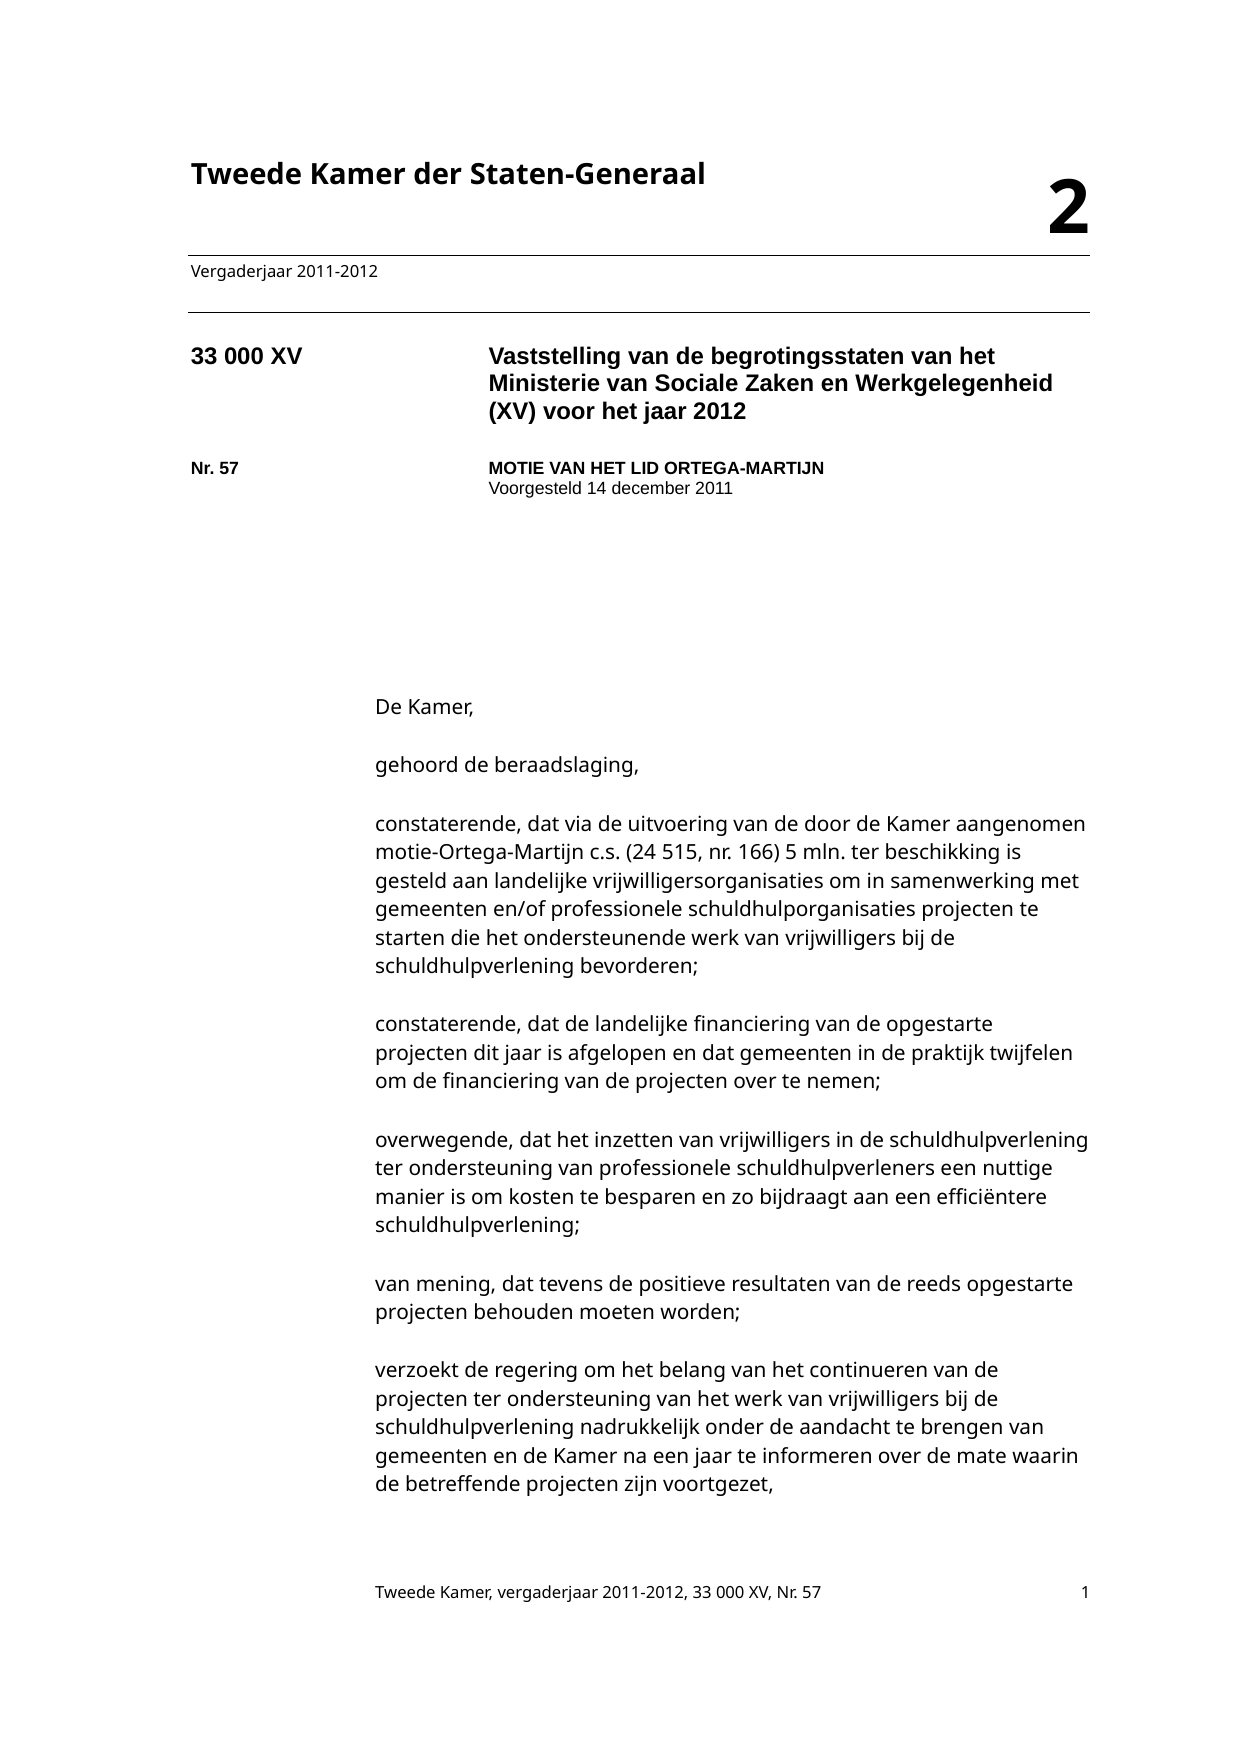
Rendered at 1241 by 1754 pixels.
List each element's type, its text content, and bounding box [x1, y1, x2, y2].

table_cell [485, 256, 1090, 312]
table_cell Vergaderjaar 2011-2012 [188, 256, 485, 312]
text van mening, dat tevens de positieve resultaten van de reeds opgestarte projecten behouden moeten worden; [375, 1269, 1090, 1326]
text gehoord de beraadslaging, [375, 751, 1090, 779]
table_cell Nr. 57 [188, 455, 485, 573]
text De Kamer, [375, 692, 1090, 721]
table_cell 33 000 XV [188, 339, 485, 454]
text overwegende, dat het inzetten van vrijwilligers in de schuldhulpverlening ter ondersteuning van professionele schuldhulpverleners een nuttige manier is om kosten te besparen en zo bijdraagt aan een efficiëntere schuldhulpverlening; [375, 1125, 1090, 1239]
table_header 2 [910, 150, 1090, 255]
text constaterende, dat de landelijke financiering van de opgestarte projecten dit jaar is afgelopen en dat gemeenten in de praktijk twijfelen om de financiering van de projecten over te nemen; [375, 1009, 1090, 1095]
text constaterende, dat via de uitvoering van de door de Kamer aangenomen motie-Ortega-Martijn c.s. (24 515, nr. 166) 5 mln. ter beschikking is gesteld aan landelijke vrijwilligersorganisaties om in samenwerking met gemeenten en/of professionele schuldhulporganisaties projecten te starten die het ondersteunende werk van vrijwilligers bij de schuldhulpverlening bevorderen; [375, 809, 1090, 979]
table_header Tweede Kamer der Staten-Generaal [188, 150, 909, 255]
table_cell MOTIE VAN HET LID ORTEGA-MARTIJN Voorgesteld 14 december 2011 [485, 455, 1090, 573]
table_cell [188, 313, 485, 339]
text verzoekt de regering om het belang van het continueren van de projecten ter ondersteuning van het werk van vrijwilligers bij de schuldhulpverlening nadrukkelijk onder de aandacht te brengen van gemeenten en de Kamer na een jaar te informeren over de mate waarin de betreffende projecten zijn voortgezet, [375, 1356, 1090, 1498]
table_cell Vaststelling van de begrotingsstaten van het Ministerie van Sociale Zaken en Werkgelegenheid (XV) voor het jaar 2012 [485, 339, 1090, 454]
table_cell [485, 313, 1090, 339]
